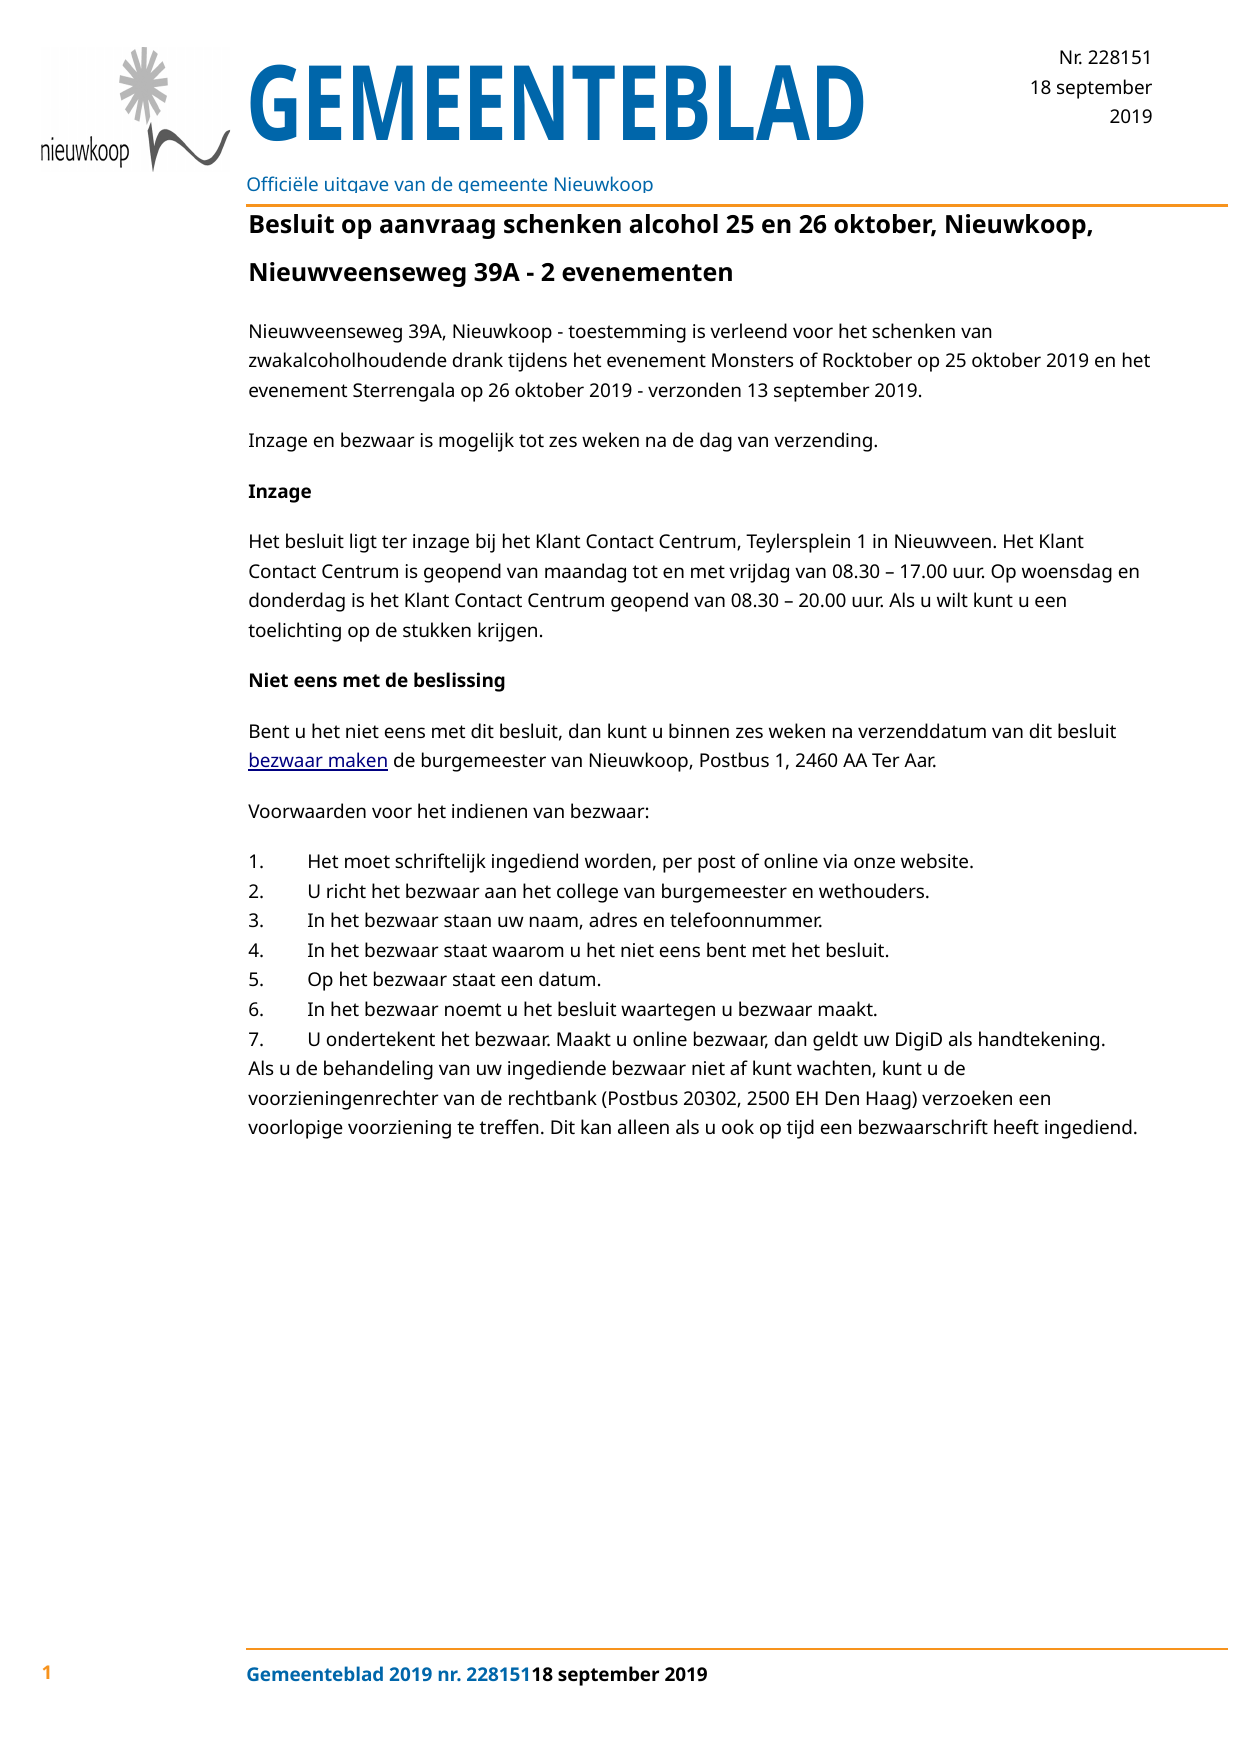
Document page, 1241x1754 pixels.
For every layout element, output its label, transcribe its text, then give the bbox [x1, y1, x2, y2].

text Niet eens met de beslissing [248, 667, 1152, 693]
list Het moet schriftelijk ingediend worden, per post of online via onze website. [248, 848, 1152, 874]
text Inzage en bezwaar is mogelijk tot zes weken na de dag van verzending. [248, 427, 1152, 453]
text Voorwaarden voor het indienen van bezwaar: [248, 798, 1152, 824]
text Het besluit ligt ter inzage bij het Klant Contact Centrum, Teylersplein 1 in Nieuwveen. Het Klant Contact Centrum is geopend van maandag tot en met vrijdag van 08.30 – 17.00 uur. Op woensdag en donderdag is het Klant Contact Centrum geopend van 08.30 – 20.00 uur. Als u wilt kunt u een toelichting op de stukken krijgen. [248, 528, 1152, 643]
list In het bezwaar staat waarom u het niet eens bent met het besluit. [248, 937, 1152, 963]
list U ondertekent het bezwaar. Maakt u online bezwaar, dan geldt uw DigiD als handtekening. [248, 1026, 1152, 1052]
text Besluit op aanvraag schenken alcohol 25 en 26 oktober, Nieuwkoop, Nieuwveenseweg 39A - 2 evenementen [248, 207, 1152, 288]
text Bent u het niet eens met dit besluit, dan kunt u binnen zes weken na verzenddatum van dit besluit bezwaar maken de burgemeester van Nieuwkoop, Postbus 1, 2460 AA Ter Aar. [248, 718, 1152, 773]
text Inzage [248, 478, 1152, 504]
list Op het bezwaar staat een datum. [248, 967, 1152, 992]
list In het bezwaar staan uw naam, adres en telefoonnummer. [248, 907, 1152, 933]
text Nieuwveenseweg 39A, Nieuwkoop - toestemming is verleend voor het schenken van zwakalcoholhoudende drank tijdens het evenement Monsters of Rocktober op 25 oktober 2019 en het evenement Sterrengala op 26 oktober 2019 - verzonden 13 september 2019. [248, 318, 1152, 403]
text Als u de behandeling van uw ingediende bezwaar niet af kunt wachten, kunt u de voorzieningenrechter van de rechtbank (Postbus 20302, 2500 EH Den Haag) verzoeken een voorlopige voorziening te treffen. Dit kan alleen als u ook op tijd een bezwaarschrift heeft ingediend. [248, 1055, 1152, 1140]
list U richt het bezwaar aan het college van burgemeester en wethouders. [248, 878, 1152, 904]
list In het bezwaar noemt u het besluit waartegen u bezwaar maakt. [248, 996, 1152, 1022]
picture [41, 47, 231, 172]
